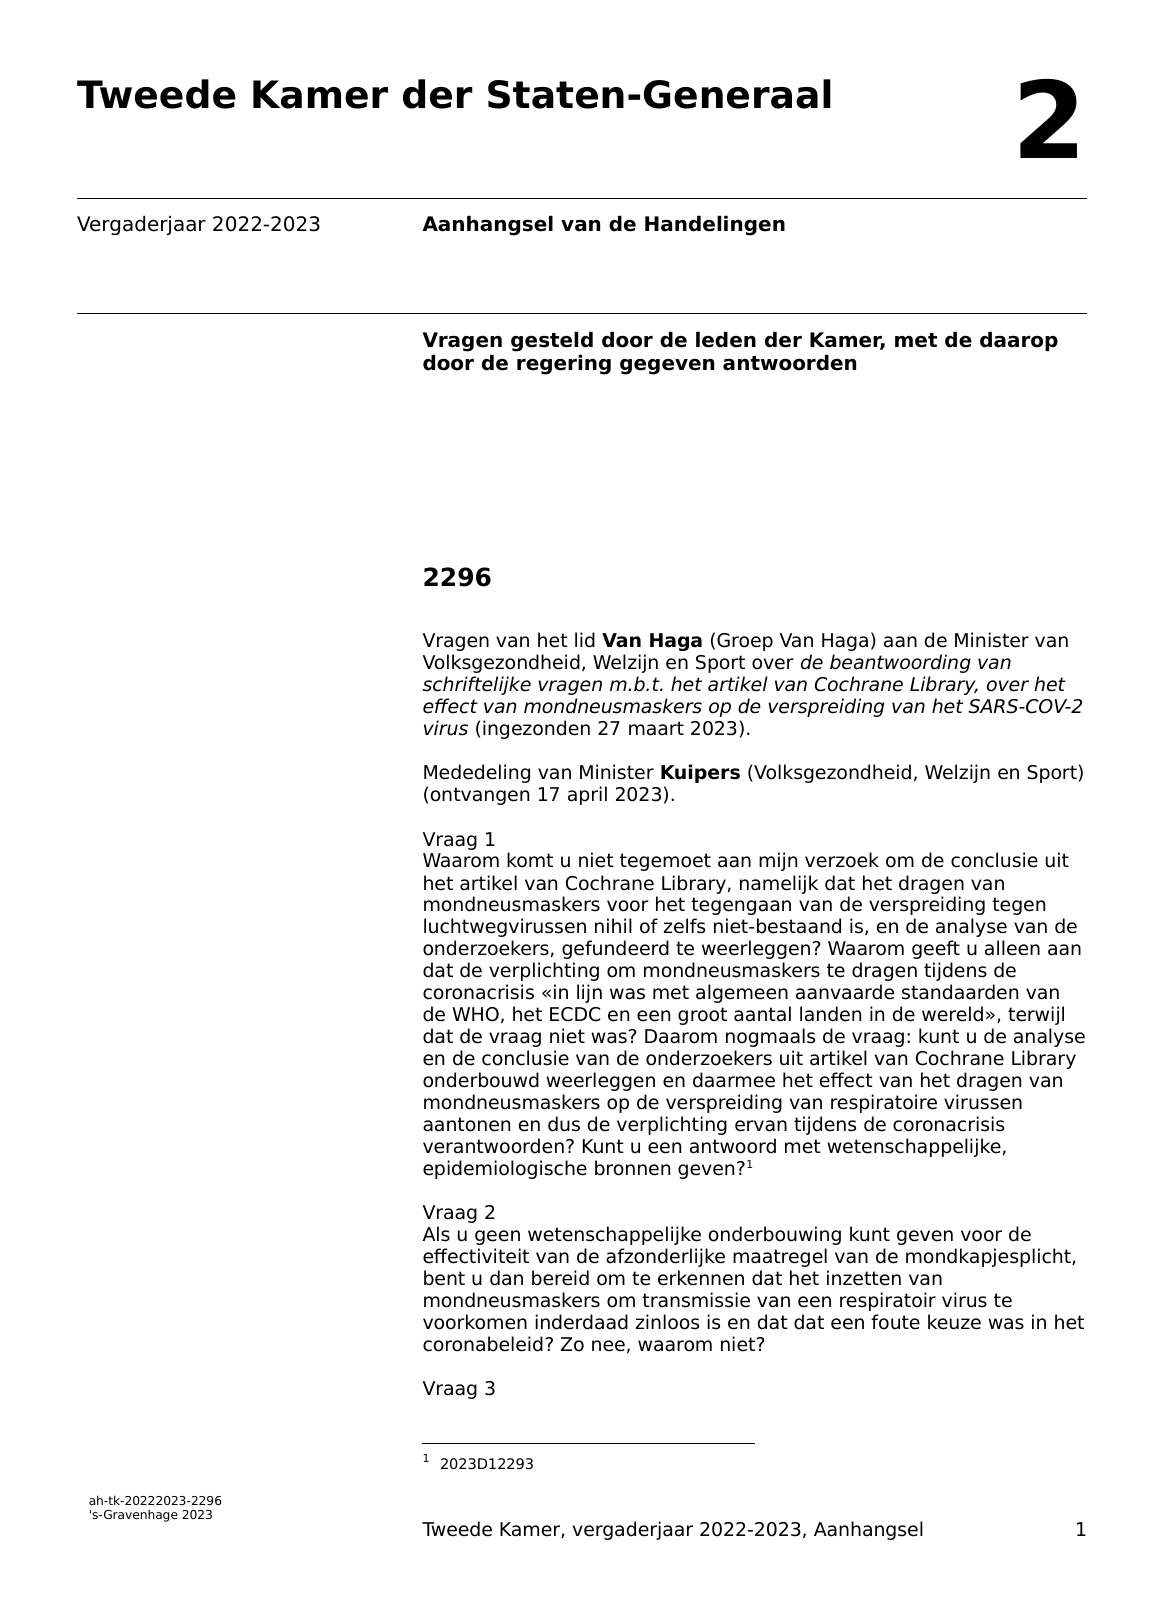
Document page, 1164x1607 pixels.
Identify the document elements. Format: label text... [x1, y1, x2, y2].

table_cell [77, 314, 422, 375]
text 2023D12293 [422, 1452, 1087, 1474]
text Vragen van het lid Van Haga (Groep Van Haga) aan de Minister van Volksgezondheid, Welzijn en Sport over de beantwoording van schriftelijke vragen m.b.t. het artikel van Cochrane Library, over het effect van mondneusmaskers op de verspreiding van het SARS-COV-2 virus (ingezonden 27 maart 2023). [422, 630, 1087, 740]
text 2296 [422, 563, 1087, 592]
text Vraag 1 [422, 828, 1087, 850]
text Mededeling van Minister Kuipers (Volksgezondheid, Welzijn en Sport) (ontvangen 17 april 2023). [422, 762, 1087, 806]
text ah-tk-20222023-2296 [88, 1494, 323, 1508]
text 's-Gravenhage 2023 [88, 1508, 323, 1522]
text Vraag 2 [422, 1202, 1087, 1224]
table_header Tweede Kamer der Staten-Generaal [77, 59, 886, 198]
table_cell Aanhangsel van de Handelingen [422, 199, 1087, 313]
text Als u geen wetenschappelijke onderbouwing kunt geven voor de effectiviteit van de afzonderlijke maatregel van de mondkapjesplicht, bent u dan bereid om te erkennen dat het inzetten van mondneusmaskers om transmissie van een respiratoir virus te voorkomen inderdaad zinloos is en dat dat een foute keuze was in het coronabeleid? Zo nee, waarom niet? [422, 1224, 1087, 1356]
table_header 2 [886, 59, 1087, 198]
table_cell Vragen gesteld door de leden der Kamer, met de daarop door de regering gegeven antwoorden [422, 314, 1087, 375]
table_cell Vergaderjaar 2022-2023 [77, 199, 422, 313]
text Waarom komt u niet tegemoet aan mijn verzoek om de conclusie uit het artikel van Cochrane Library, namelijk dat het dragen van mondneusmaskers voor het tegengaan van de verspreiding tegen luchtwegvirussen nihil of zelfs niet-bestaand is, en de analyse van de onderzoekers, gefundeerd te weerleggen? Waarom geeft u alleen aan dat de verplichting om mondneusmaskers te dragen tijdens de coronacrisis «in lijn was met algemeen aanvaarde standaarden van de WHO, het ECDC en een groot aantal landen in de wereld», terwijl dat de vraag niet was? Daarom nogmaals de vraag: kunt u de analyse en de conclusie van de onderzoekers uit artikel van Cochrane Library onderbouwd weerleggen en daarmee het effect van het dragen van mondneusmaskers op de verspreiding van respiratoire virussen aantonen en dus de verplichting ervan tijdens de coronacrisis verantwoorden? Kunt u een antwoord met wetenschappelijke, epidemiologische bronnen geven? [422, 850, 1087, 1180]
text Vraag 3 [422, 1378, 1087, 1400]
